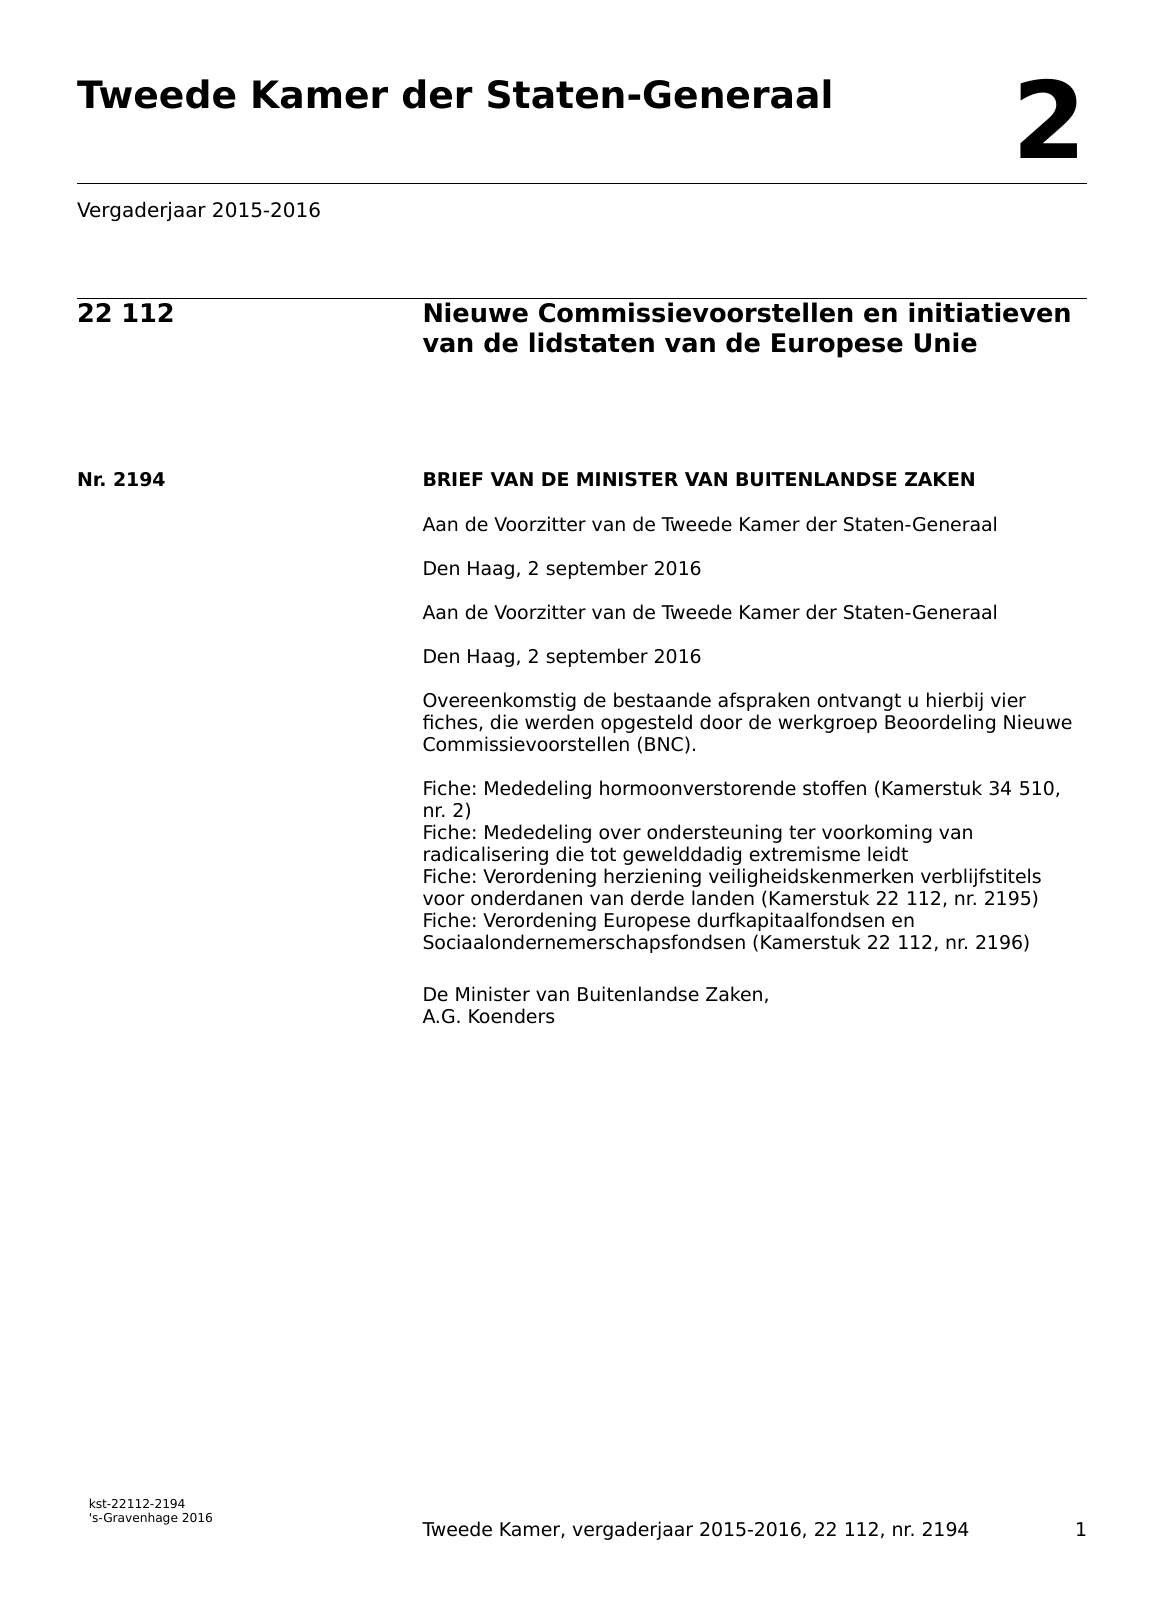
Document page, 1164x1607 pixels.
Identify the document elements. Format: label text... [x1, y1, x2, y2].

text Den Haag, 2 september 2016 [422, 646, 1087, 668]
text Fiche: Verordening Europese durfkapitaalfondsen en Sociaalondernemerschapsfondsen (Kamerstuk 22 112, nr. 2196) [422, 910, 1087, 954]
text Overeenkomstig de bestaande afspraken ontvangt u hierbij vier fiches, die werden opgesteld door de werkgroep Beoordeling Nieuwe Commissievoorstellen (BNC). [422, 690, 1087, 756]
text 's-Gravenhage 2016 [88, 1511, 323, 1525]
text Fiche: Verordening herziening veiligheidskenmerken verblijfstitels voor onderdanen van derde landen (Kamerstuk 22 112, nr. 2195) [422, 866, 1087, 910]
text Aan de Voorzitter van de Tweede Kamer der Staten-Generaal [422, 602, 1087, 624]
text kst-22112-2194 [88, 1497, 323, 1511]
subtitle 22 112 Nieuwe Commissievoorstellen en initiatieven van de lidstaten van de Europese Unie [77, 299, 1087, 358]
table_header Tweede Kamer der Staten-Generaal [77, 59, 886, 183]
subtitle Nr. 2194 BRIEF VAN DE MINISTER VAN BUITENLANDSE ZAKEN [77, 469, 1087, 491]
text Aan de Voorzitter van de Tweede Kamer der Staten-Generaal [422, 513, 1087, 536]
text De Minister van Buitenlandse Zaken, A.G. Koenders [422, 984, 1087, 1028]
table_cell Vergaderjaar 2015-2016 [77, 184, 1087, 298]
text Fiche: Mededeling over ondersteuning ter voorkoming van radicalisering die tot gewelddadig extremisme leidt [422, 822, 1087, 866]
text Fiche: Mededeling hormoonverstorende stoffen (Kamerstuk 34 510, nr. 2) [422, 778, 1087, 822]
text Den Haag, 2 september 2016 [422, 558, 1087, 580]
table_header 2 [886, 59, 1087, 183]
